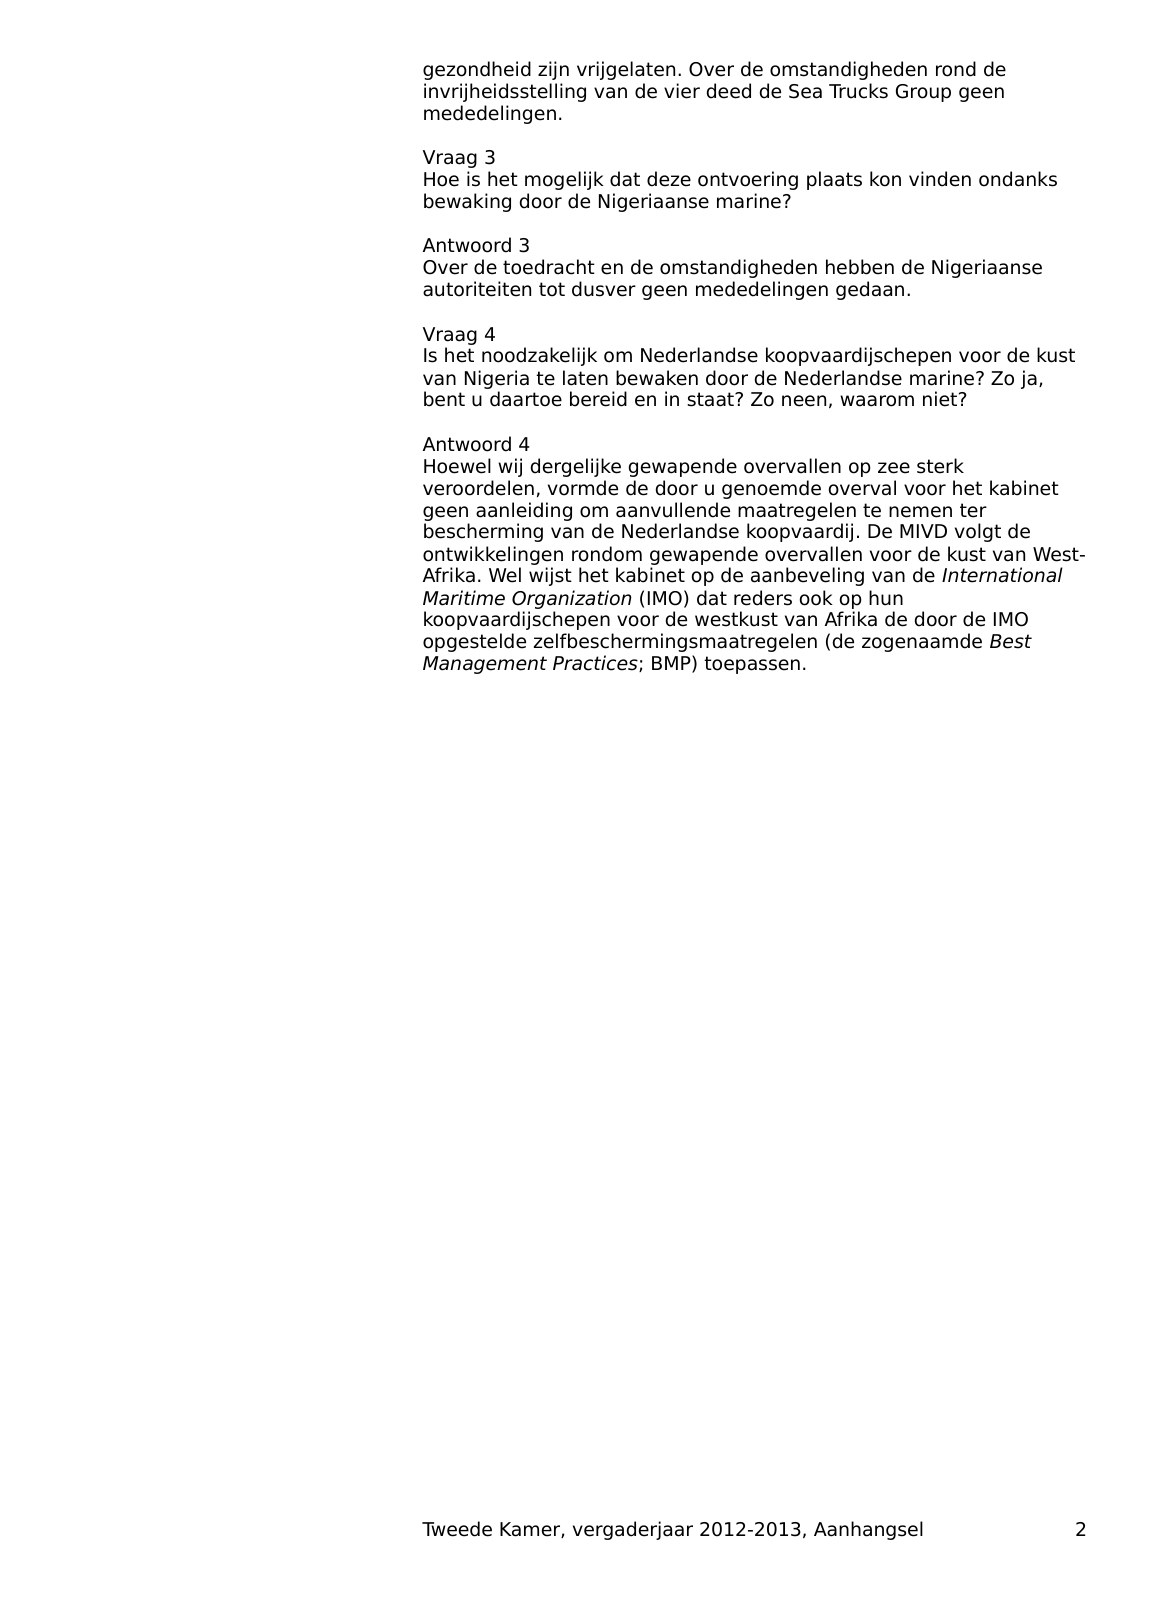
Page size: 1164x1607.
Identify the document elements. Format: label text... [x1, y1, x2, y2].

text Over de toedracht en de omstandigheden hebben de Nigeriaanse autoriteiten tot dusver geen mededelingen gedaan. [422, 257, 1087, 301]
text Vraag 4 [422, 323, 1087, 345]
text Antwoord 4 [422, 433, 1087, 456]
text Hoe is het mogelijk dat deze ontvoering plaats kon vinden ondanks bewaking door de Nigeriaanse marine? [422, 169, 1087, 213]
text Hoewel wij dergelijke gewapende overvallen op zee sterk veroordelen, vormde de door u genoemde overval voor het kabinet geen aanleiding om aanvullende maatregelen te nemen ter bescherming van de Nederlandse koopvaardij. De MIVD volgt de ontwikkelingen rondom gewapende overvallen voor de kust van West-Afrika. Wel wijst het kabinet op de aanbeveling van de International Maritime Organization (IMO) dat reders ook op hun koopvaardijschepen voor de westkust van Afrika de door de IMO opgestelde zelfbeschermingsmaatregelen (de zogenaamde Best Management Practices; BMP) toepassen. [422, 456, 1087, 675]
text gezondheid zijn vrijgelaten. Over de omstandigheden rond de invrijheidsstelling van de vier deed de Sea Trucks Group geen mededelingen. [422, 59, 1087, 125]
text Is het noodzakelijk om Nederlandse koopvaardijschepen voor de kust van Nigeria te laten bewaken door de Nederlandse marine? Zo ja, bent u daartoe bereid en in staat? Zo neen, waarom niet? [422, 345, 1087, 411]
text Vraag 3 [422, 147, 1087, 169]
text Antwoord 3 [422, 235, 1087, 257]
